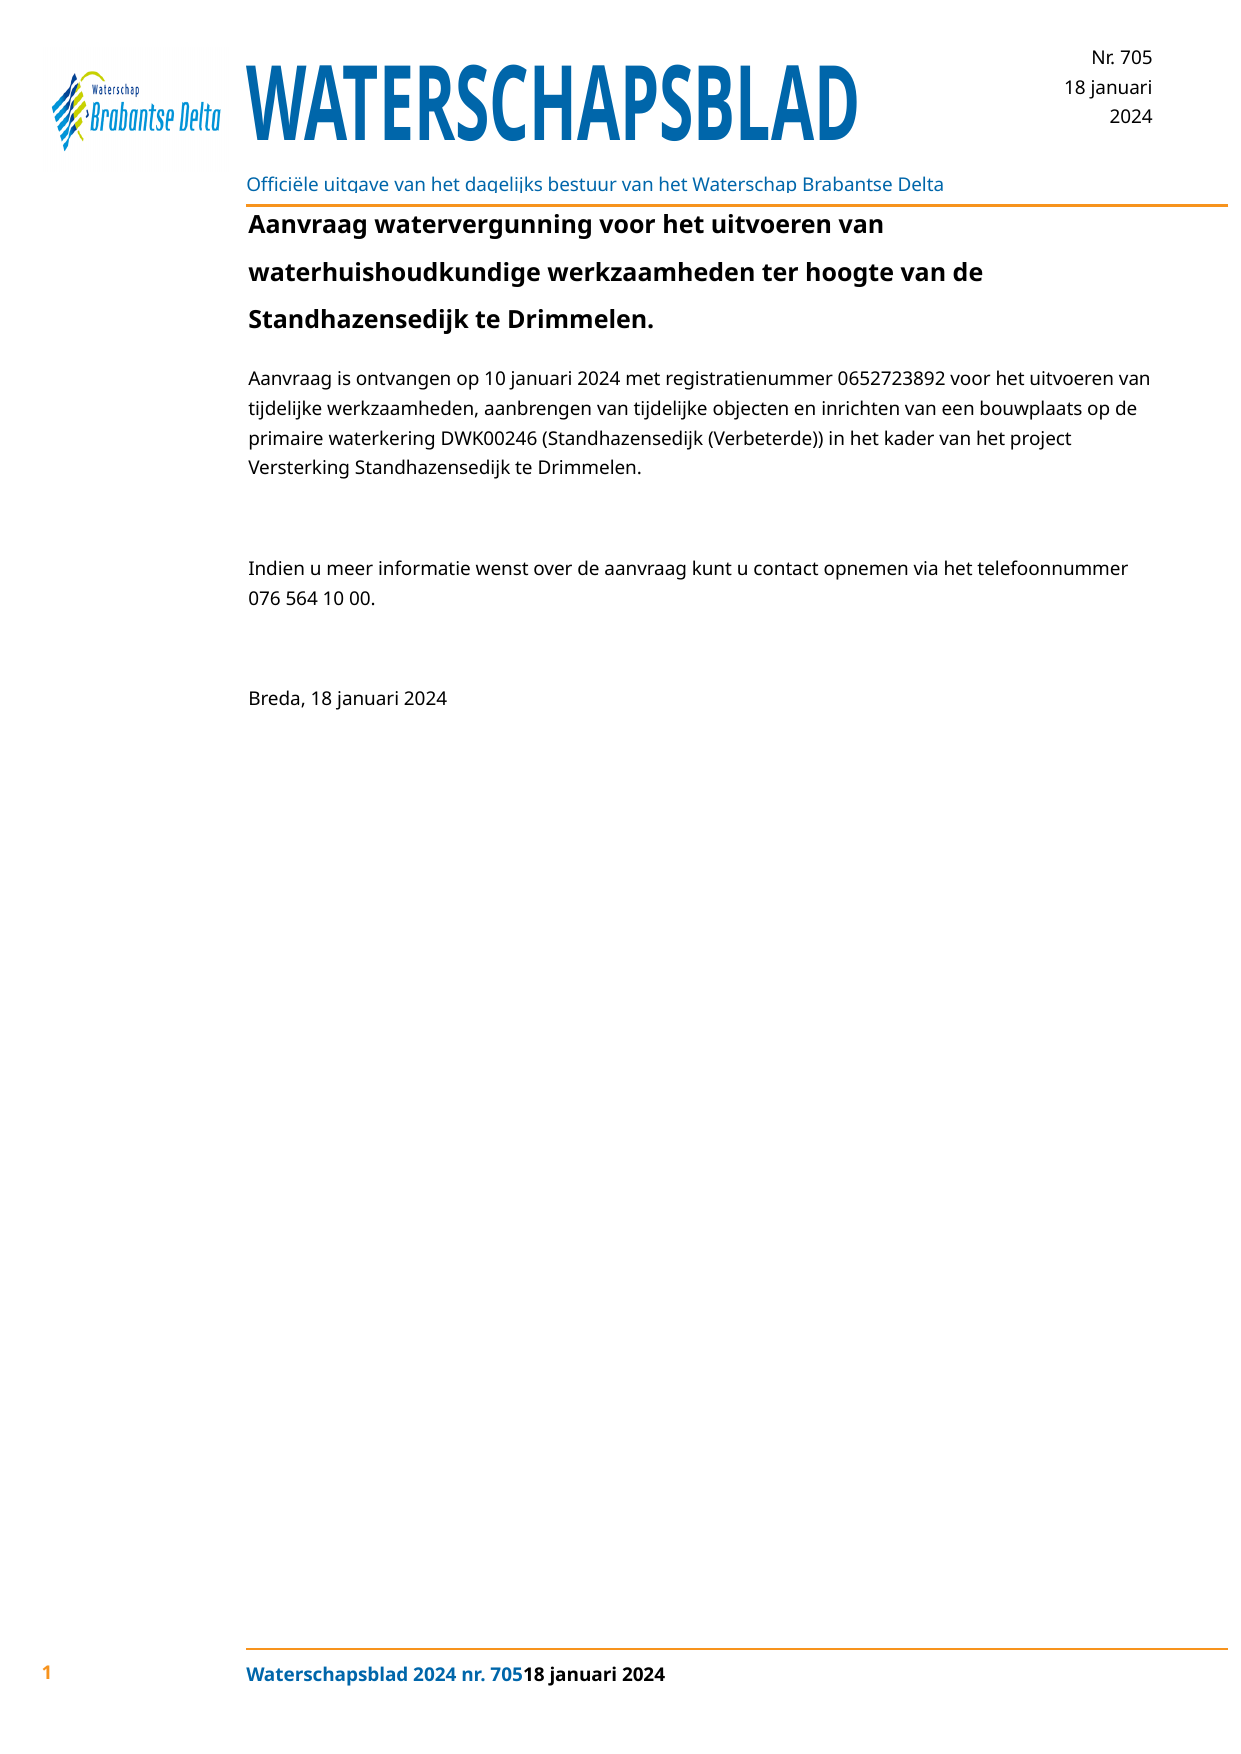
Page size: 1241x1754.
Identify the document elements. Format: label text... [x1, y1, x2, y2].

text Aanvraag watervergunning voor het uitvoeren van waterhuishoudkundige werkzaamheden ter hoogte van de Standhazensedijk te Drimmelen. [248, 207, 1152, 336]
text Breda, 18 januari 2024 [248, 686, 1152, 711]
picture [41, 47, 231, 172]
text Indien u meer informatie wenst over de aanvraag kunt u contact opnemen via het telefoonnummer 076 564 10 00. [248, 555, 1152, 610]
text Aanvraag is ontvangen op 10 januari 2024 met registratienummer 0652723892 voor het uitvoeren van tijdelijke werkzaamheden, aanbrengen van tijdelijke objecten en inrichten van een bouwplaats op de primaire waterkering DWK00246 (Standhazensedijk (Verbeterde)) in het kader van het project Versterking Standhazensedijk te Drimmelen. [248, 366, 1152, 480]
